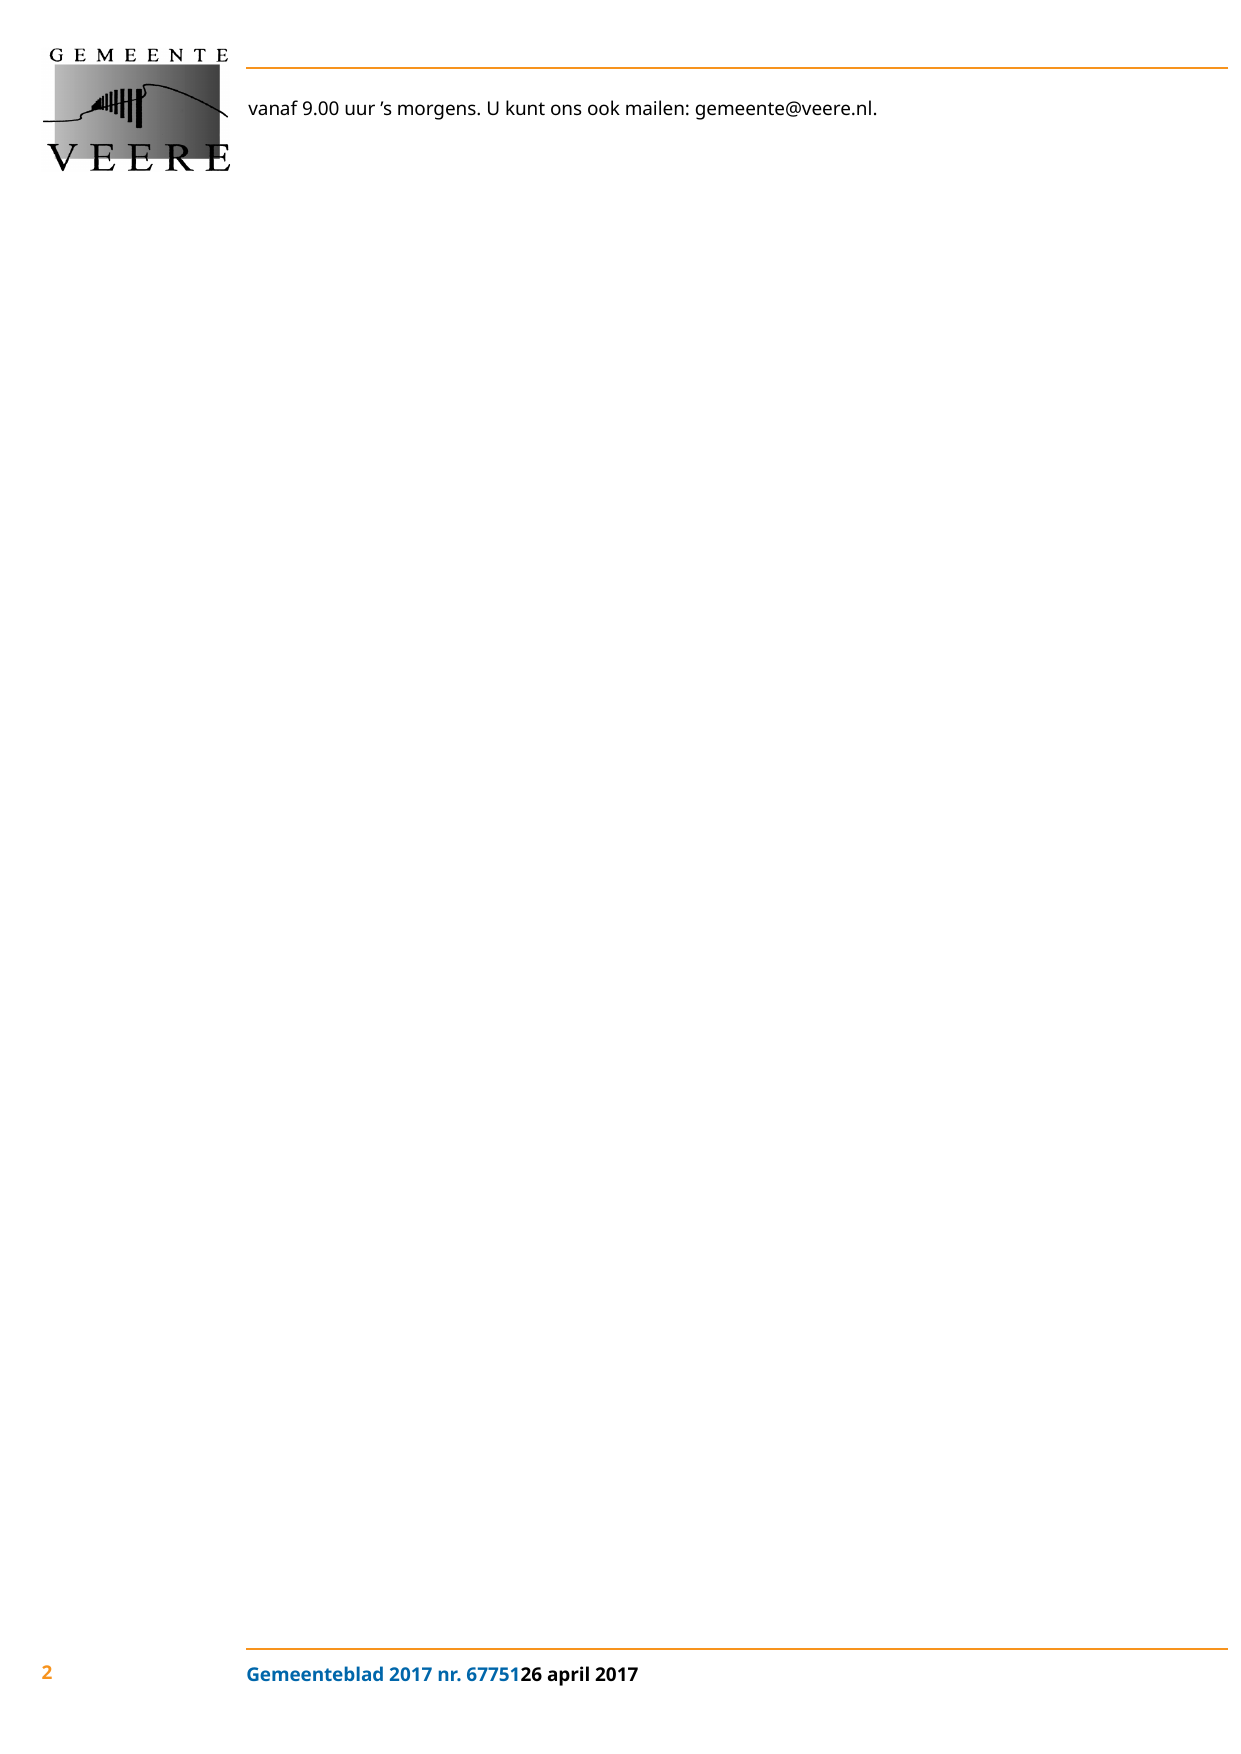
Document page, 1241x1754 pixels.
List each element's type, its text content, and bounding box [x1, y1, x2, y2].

picture [41, 47, 231, 172]
text vanaf 9.00 uur ’s morgens. U kunt ons ook mailen: gemeente@veere.nl. [248, 95, 1152, 121]
